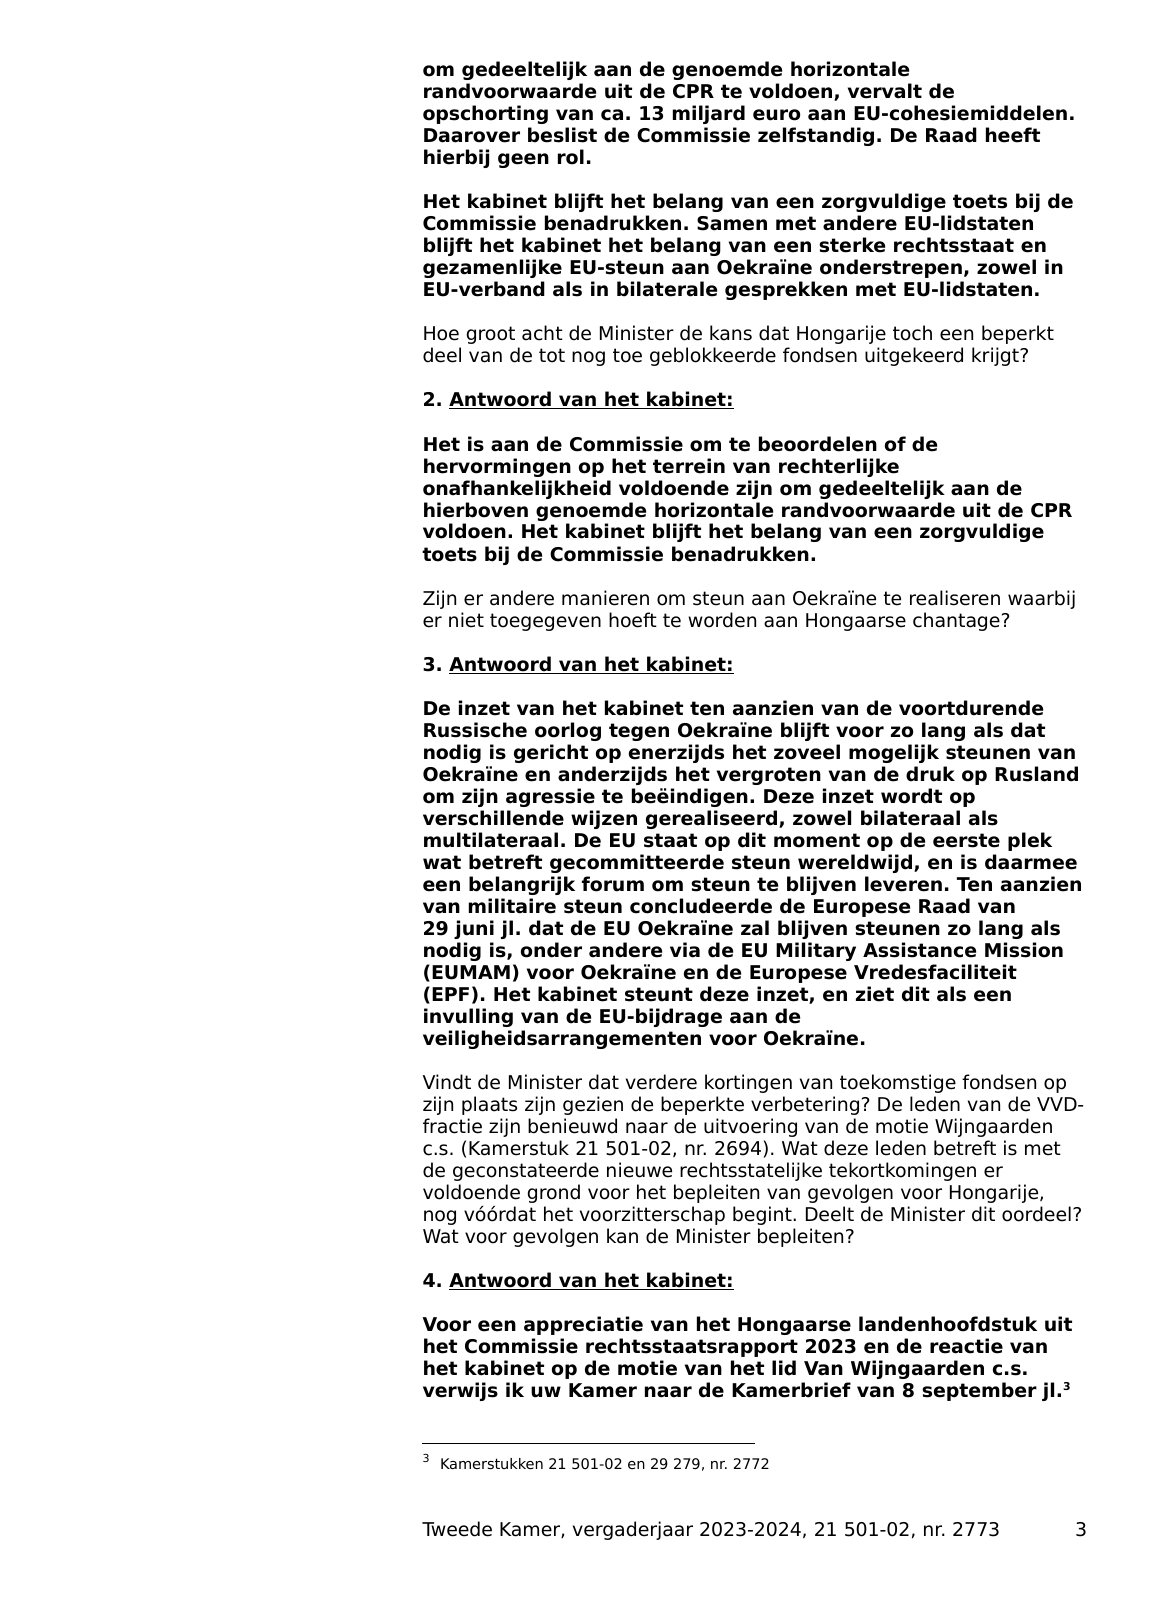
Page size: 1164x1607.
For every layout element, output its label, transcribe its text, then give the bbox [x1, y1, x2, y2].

subtitle 3. Antwoord van het kabinet: [422, 654, 1087, 676]
text Het kabinet blijft het belang van een zorgvuldige toets bij de Commissie benadrukken. Samen met andere EU-lidstaten blijft het kabinet het belang van een sterke rechtsstaat en gezamenlijke EU-steun aan Oekraïne onderstrepen, zowel in EU-verband als in bilaterale gesprekken met EU-lidstaten. [422, 191, 1087, 301]
text Hoe groot acht de Minister de kans dat Hongarije toch een beperkt deel van de tot nog toe geblokkeerde fondsen uitgekeerd krijgt? [422, 323, 1087, 367]
text Vindt de Minister dat verdere kortingen van toekomstige fondsen op zijn plaats zijn gezien de beperkte verbetering? De leden van de VVD-fractie zijn benieuwd naar de uitvoering van de motie Wijngaarden c.s. (Kamerstuk 21 501-02, nr. 2694). Wat deze leden betreft is met de geconstateerde nieuwe rechtsstatelijke tekortkomingen er voldoende grond voor het bepleiten van gevolgen voor Hongarije, nog vóórdat het voorzitterschap begint. Deelt de Minister dit oordeel? Wat voor gevolgen kan de Minister bepleiten? [422, 1072, 1087, 1248]
text Voor een appreciatie van het Hongaarse landenhoofdstuk uit het Commissie rechtsstaatsrapport 2023 en de reactie van het kabinet op de motie van het lid Van Wijngaarden c.s. verwijs ik uw Kamer naar de Kamerbrief van 8 september jl. [422, 1314, 1087, 1402]
text De inzet van het kabinet ten aanzien van de voortdurende Russische oorlog tegen Oekraïne blijft voor zo lang als dat nodig is gericht op enerzijds het zoveel mogelijk steunen van Oekraïne en anderzijds het vergroten van de druk op Rusland om zijn agressie te beëindigen. Deze inzet wordt op verschillende wijzen gerealiseerd, zowel bilateraal als multilateraal. De EU staat op dit moment op de eerste plek wat betreft gecommitteerde steun wereldwijd, en is daarmee een belangrijk forum om steun te blijven leveren. Ten aanzien van militaire steun concludeerde de Europese Raad van 29 juni jl. dat de EU Oekraïne zal blijven steunen zo lang als nodig is, onder andere via de EU Military Assistance Mission (EUMAM) voor Oekraïne en de Europese Vredesfaciliteit (EPF). Het kabinet steunt deze inzet, en ziet dit als een invulling van de EU-bijdrage aan de veiligheidsarrangementen voor Oekraïne. [422, 698, 1087, 1049]
text Kamerstukken 21 501-02 en 29 279, nr. 2772 [422, 1452, 1087, 1474]
subtitle 4. Antwoord van het kabinet: [422, 1270, 1087, 1292]
subtitle 2. Antwoord van het kabinet: [422, 389, 1087, 411]
text Het is aan de Commissie om te beoordelen of de hervormingen op het terrein van rechterlijke onafhankelijkheid voldoende zijn om gedeeltelijk aan de hierboven genoemde horizontale randvoorwaarde uit de CPR voldoen. Het kabinet blijft het belang van een zorgvuldige toets bij de Commissie benadrukken. [422, 433, 1087, 565]
text om gedeeltelijk aan de genoemde horizontale randvoorwaarde uit de CPR te voldoen, vervalt de opschorting van ca. 13 miljard euro aan EU-cohesiemiddelen. Daarover beslist de Commissie zelfstandig. De Raad heeft hierbij geen rol. [422, 59, 1087, 169]
text Zijn er andere manieren om steun aan Oekraïne te realiseren waarbij er niet toegegeven hoeft te worden aan Hongaarse chantage? [422, 588, 1087, 632]
